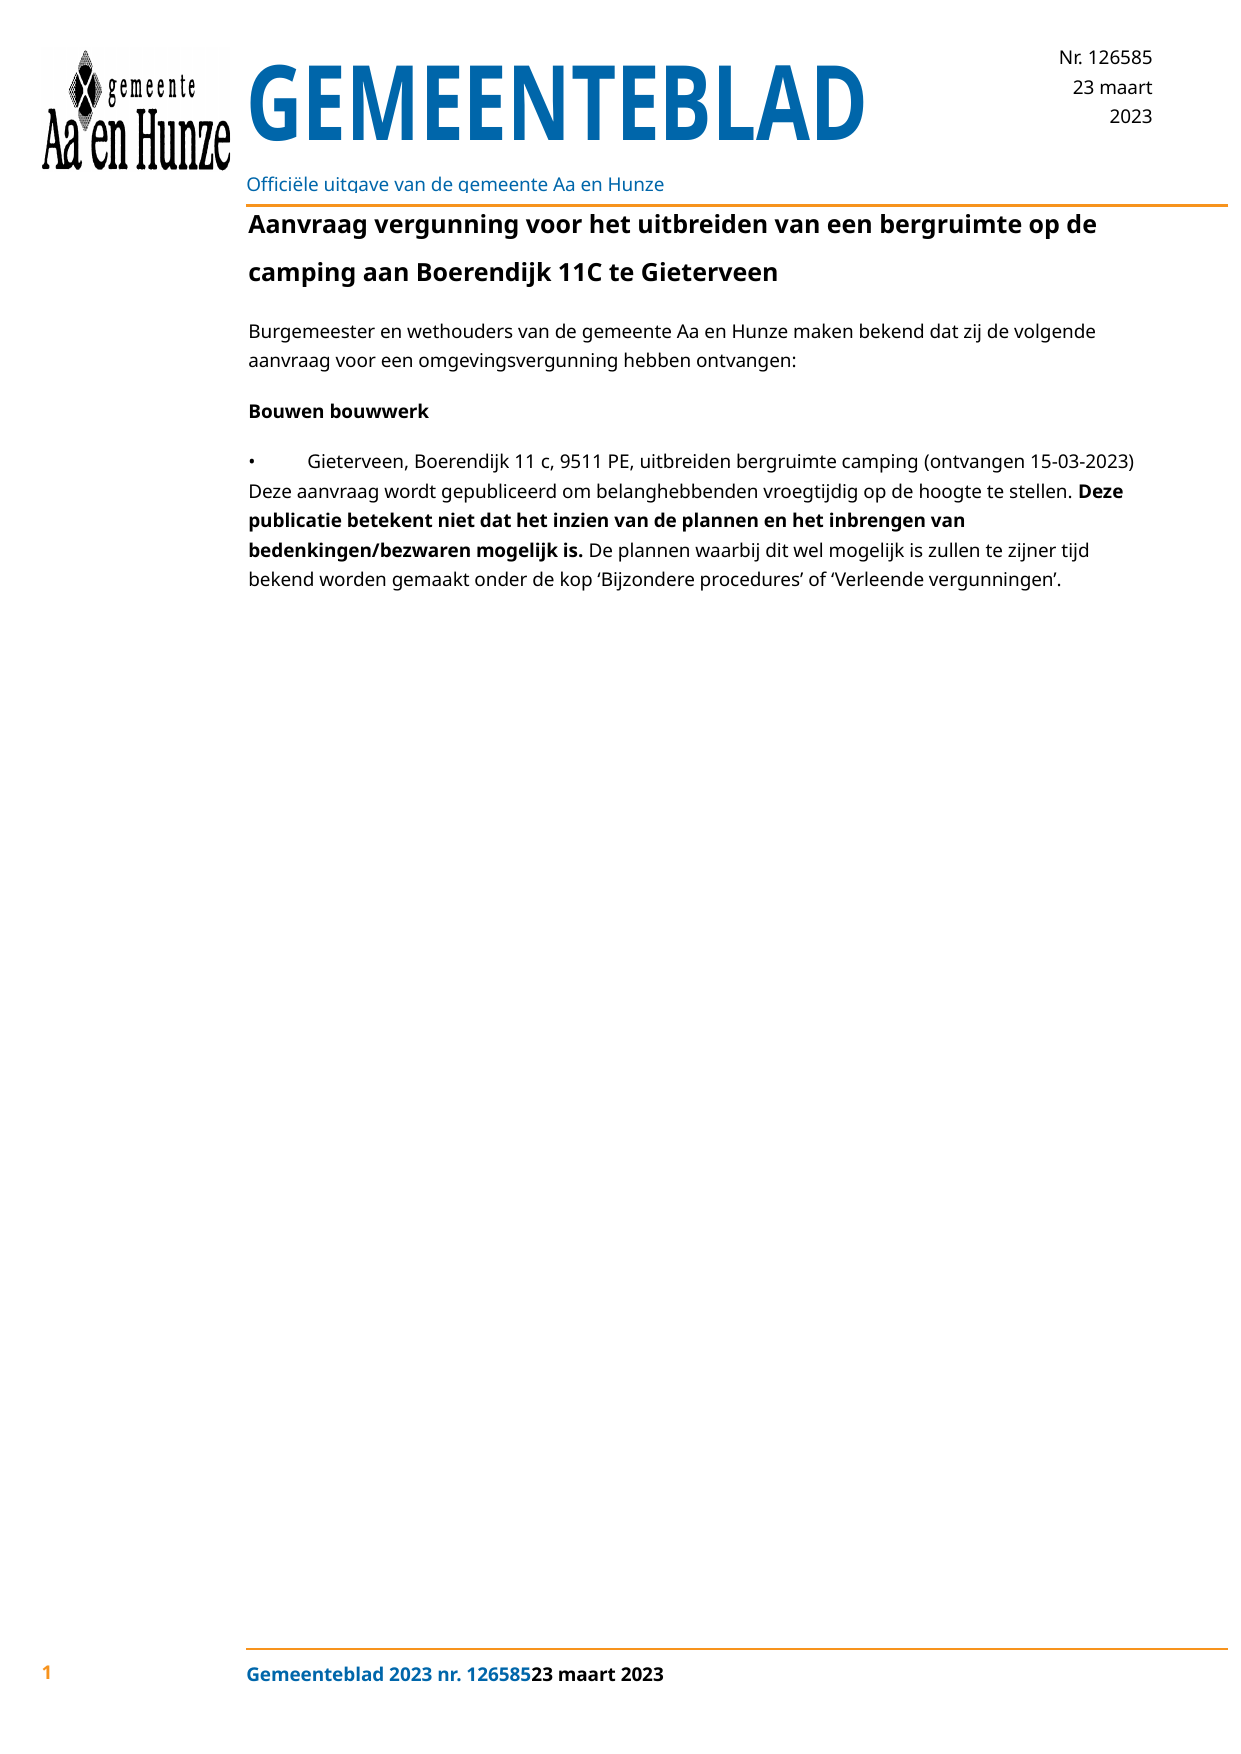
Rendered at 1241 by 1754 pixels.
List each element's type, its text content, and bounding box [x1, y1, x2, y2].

text Bouwen bouwwerk [248, 398, 1152, 424]
text Aanvraag vergunning voor het uitbreiden van een bergruimte op de camping aan Boerendijk 11C te Gieterveen [248, 207, 1152, 288]
text Deze aanvraag wordt gepubliceerd om belanghebbenden vroegtijdig op de hoogte te stellen. Deze publicatie betekent niet dat het inzien van de plannen en het inbrengen van bedenkingen/bezwaren mogelijk is. De plannen waarbij dit wel mogelijk is zullen te zijner tijd bekend worden gemaakt onder de kop ‘Bijzondere procedures’ of ‘Verleende vergunningen’. [248, 478, 1152, 592]
picture [41, 47, 231, 172]
text Burgemeester en wethouders van de gemeente Aa en Hunze maken bekend dat zij de volgende aanvraag voor een omgevingsvergunning hebben ontvangen: [248, 318, 1152, 373]
list Gieterveen, Boerendijk 11 c, 9511 PE, uitbreiden bergruimte camping (ontvangen 15-03-2023) [248, 448, 1152, 474]
